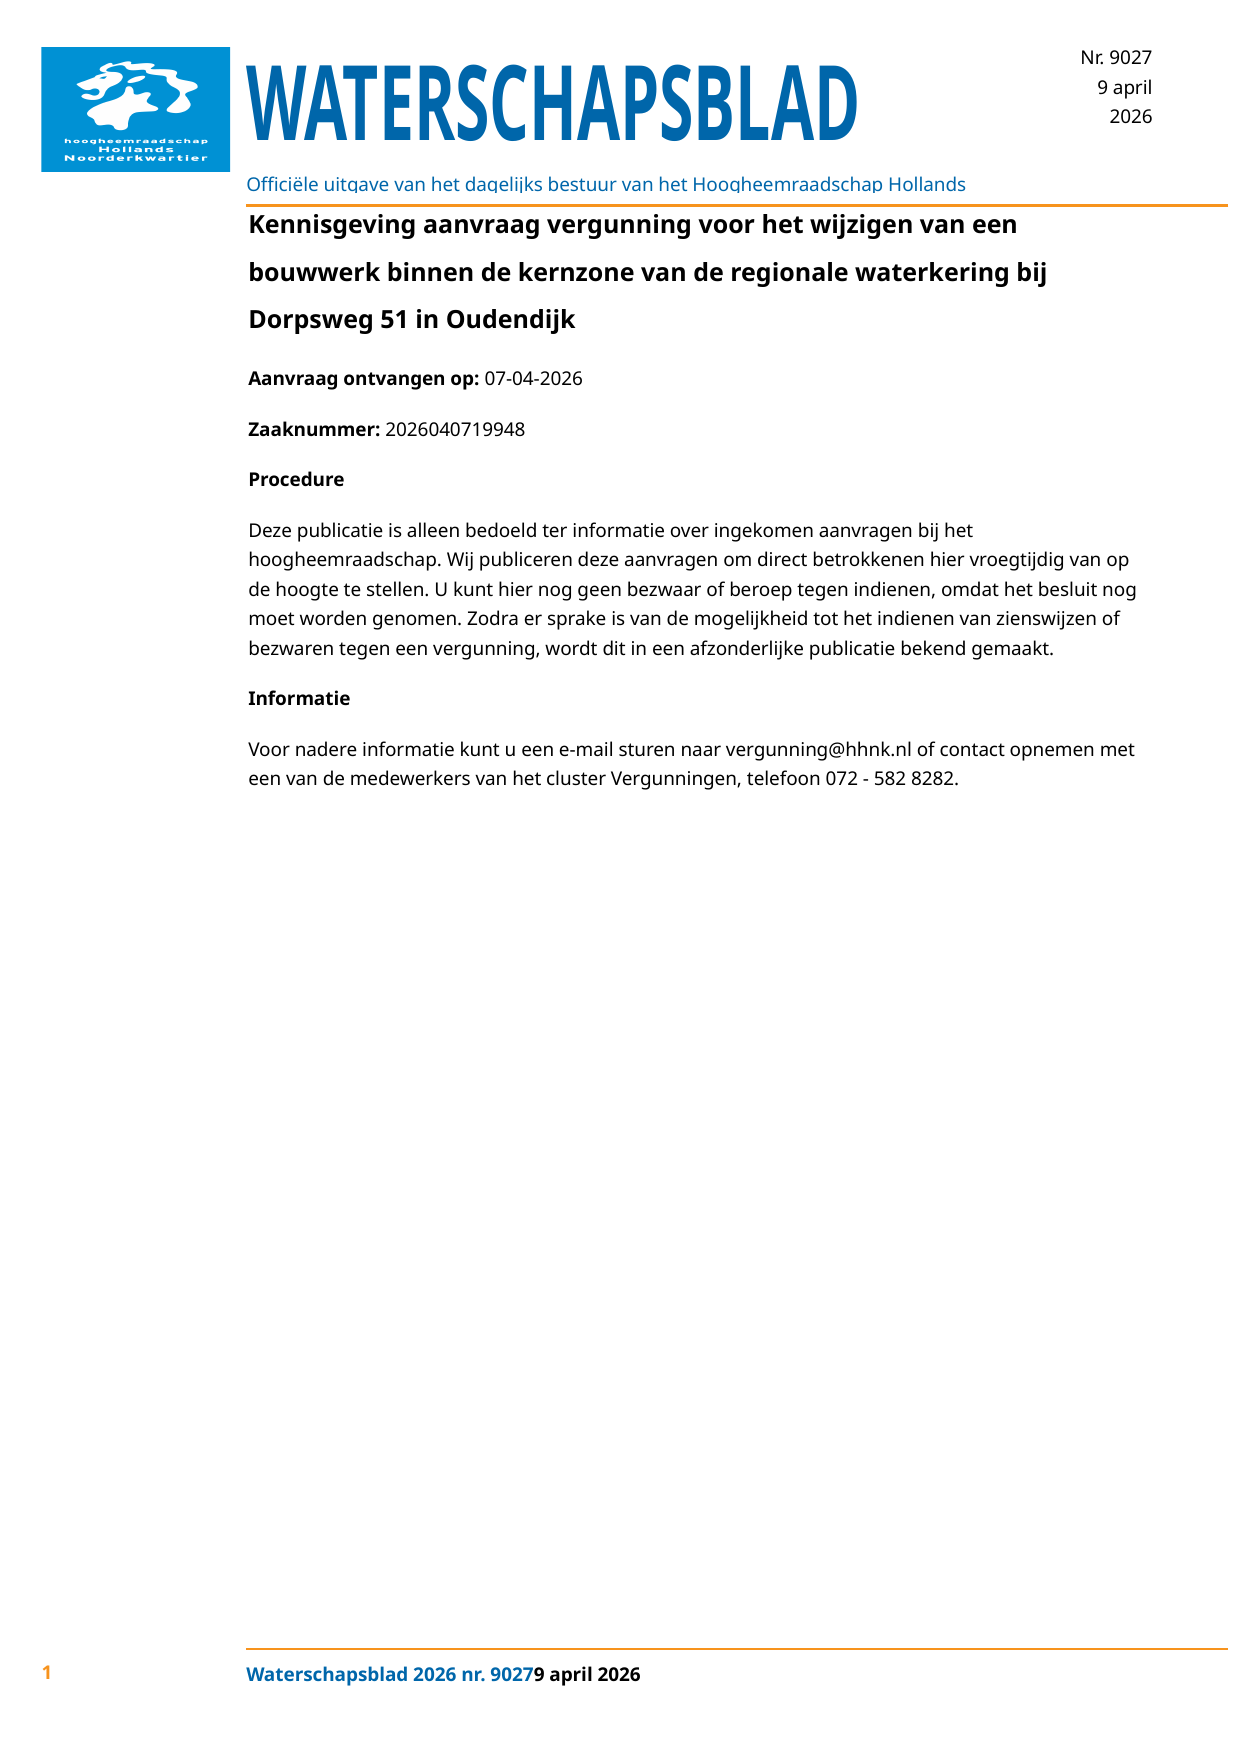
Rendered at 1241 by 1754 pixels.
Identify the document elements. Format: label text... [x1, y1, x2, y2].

picture [129, 76, 144, 82]
picture [88, 87, 157, 130]
text Zaaknummer: 2026040719948 [248, 416, 1152, 442]
text Aanvraag ontvangen op: 07-04-2026 [248, 366, 1152, 391]
text Informatie [248, 686, 1152, 711]
picture [78, 64, 122, 99]
text Kennisgeving aanvraag vergunning voor het wijzigen van een bouwwerk binnen de kernzone van de regionale waterkering bij Dorpsweg 51 in Oudendijk [248, 207, 1152, 336]
picture [118, 62, 197, 112]
text Voor nadere informatie kunt u een e-mail sturen naar vergunning@hhnk.nl of contact opnemen met een van de medewerkers van het cluster Vergunningen, telefoon 072 - 582 8282. [248, 736, 1152, 791]
text Procedure [248, 466, 1152, 492]
text Deze publicatie is alleen bedoeld ter informatie over ingekomen aanvragen bij het hoogheemraadschap. Wij publiceren deze aanvragen om direct betrokkenen hier vroegtijdig van op de hoogte te stellen. U kunt hier nog geen bezwaar of beroep tegen indienen, omdat het besluit nog moet worden genomen. Zodra er sprake is van de mogelijkheid tot het indienen van zienswijzen of bezwaren tegen een vergunning, wordt dit in een afzonderlijke publicatie bekend gemaakt. [248, 517, 1152, 661]
